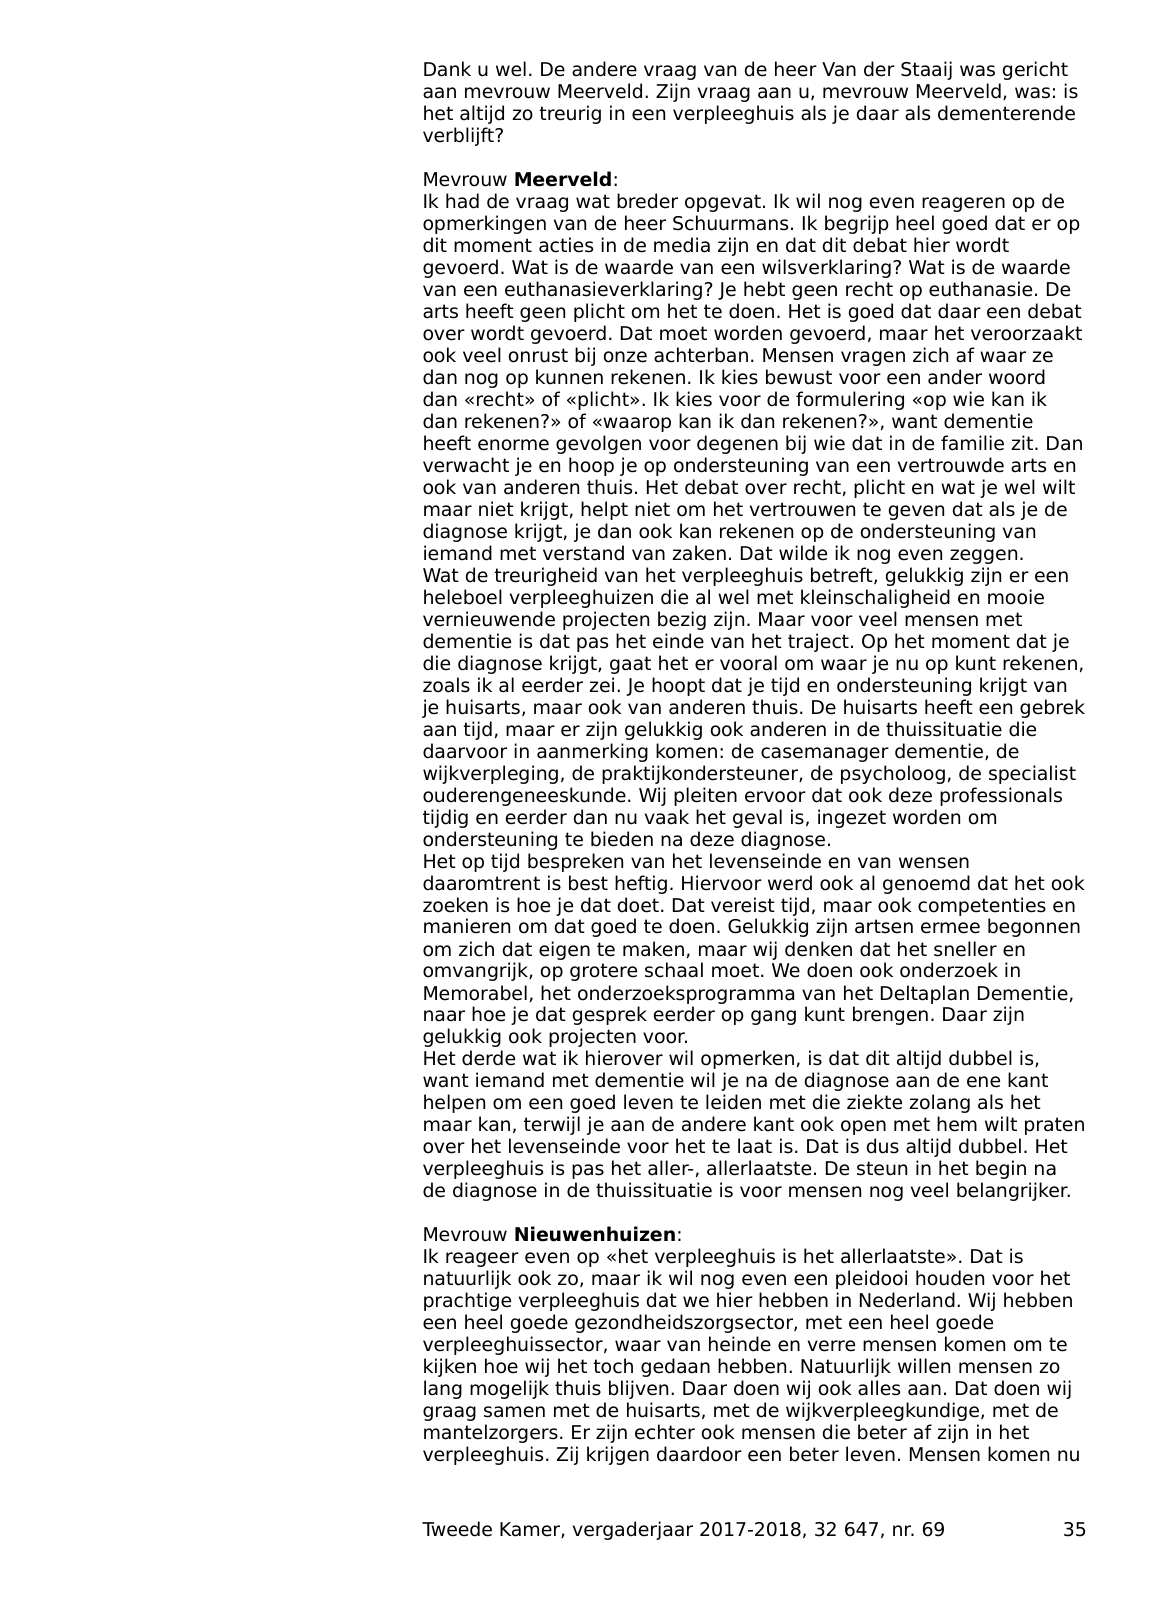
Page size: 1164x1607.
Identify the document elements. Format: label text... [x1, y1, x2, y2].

text Het derde wat ik hierover wil opmerken, is dat dit altijd dubbel is, want iemand met dementie wil je na de diagnose aan de ene kant helpen om een goed leven te leiden met die ziekte zolang als het maar kan, terwijl je aan de andere kant ook open met hem wilt praten over het levenseinde voor het te laat is. Dat is dus altijd dubbel. Het verpleeghuis is pas het aller-, allerlaatste. De steun in het begin na de diagnose in de thuissituatie is voor mensen nog veel belangrijker. [422, 1048, 1087, 1202]
text Ik reageer even op «het verpleeghuis is het allerlaatste». Dat is natuurlijk ook zo, maar ik wil nog even een pleidooi houden voor het prachtige verpleeghuis dat we hier hebben in Nederland. Wij hebben een heel goede gezondheidszorgsector, met een heel goede verpleeghuissector, waar van heinde en verre mensen komen om te kijken hoe wij het toch gedaan hebben. Natuurlijk willen mensen zo lang mogelijk thuis blijven. Daar doen wij ook alles aan. Dat doen wij graag samen met de huisarts, met de wijkverpleegkundige, met de mantelzorgers. Er zijn echter ook mensen die beter af zijn in het verpleeghuis. Zij krijgen daardoor een beter leven. Mensen komen nu [422, 1246, 1087, 1466]
text Dank u wel. De andere vraag van de heer Van der Staaij was gericht aan mevrouw Meerveld. Zijn vraag aan u, mevrouw Meerveld, was: is het altijd zo treurig in een verpleeghuis als je daar als dementerende verblijft? [422, 59, 1087, 147]
text Mevrouw Meerveld: [422, 169, 1087, 191]
text Mevrouw Nieuwenhuizen: [422, 1224, 1087, 1246]
text Het op tijd bespreken van het levenseinde en van wensen daaromtrent is best heftig. Hiervoor werd ook al genoemd dat het ook zoeken is hoe je dat doet. Dat vereist tijd, maar ook competenties en manieren om dat goed te doen. Gelukkig zijn artsen ermee begonnen om zich dat eigen te maken, maar wij denken dat het sneller en omvangrijk, op grotere schaal moet. We doen ook onderzoek in Memorabel, het onderzoeksprogramma van het Deltaplan Dementie, naar hoe je dat gesprek eerder op gang kunt brengen. Daar zijn gelukkig ook projecten voor. [422, 851, 1087, 1048]
text Ik had de vraag wat breder opgevat. Ik wil nog even reageren op de opmerkingen van de heer Schuurmans. Ik begrijp heel goed dat er op dit moment acties in de media zijn en dat dit debat hier wordt gevoerd. Wat is de waarde van een wilsverklaring? Wat is de waarde van een euthanasieverklaring? Je hebt geen recht op euthanasie. De arts heeft geen plicht om het te doen. Het is goed dat daar een debat over wordt gevoerd. Dat moet worden gevoerd, maar het veroorzaakt ook veel onrust bij onze achterban. Mensen vragen zich af waar ze dan nog op kunnen rekenen. Ik kies bewust voor een ander woord dan «recht» of «plicht». Ik kies voor de formulering «op wie kan ik dan rekenen?» of «waarop kan ik dan rekenen?», want dementie heeft enorme gevolgen voor degenen bij wie dat in de familie zit. Dan verwacht je en hoop je op ondersteuning van een vertrouwde arts en ook van anderen thuis. Het debat over recht, plicht en wat je wel wilt maar niet krijgt, helpt niet om het vertrouwen te geven dat als je de diagnose krijgt, je dan ook kan rekenen op de ondersteuning van iemand met verstand van zaken. Dat wilde ik nog even zeggen. [422, 191, 1087, 565]
text Wat de treurigheid van het verpleeghuis betreft, gelukkig zijn er een heleboel verpleeghuizen die al wel met kleinschaligheid en mooie vernieuwende projecten bezig zijn. Maar voor veel mensen met dementie is dat pas het einde van het traject. Op het moment dat je die diagnose krijgt, gaat het er vooral om waar je nu op kunt rekenen, zoals ik al eerder zei. Je hoopt dat je tijd en ondersteuning krijgt van je huisarts, maar ook van anderen thuis. De huisarts heeft een gebrek aan tijd, maar er zijn gelukkig ook anderen in de thuissituatie die daarvoor in aanmerking komen: de casemanager dementie, de wijkverpleging, de praktijkondersteuner, de psycholoog, de specialist ouderengeneeskunde. Wij pleiten ervoor dat ook deze professionals tijdig en eerder dan nu vaak het geval is, ingezet worden om ondersteuning te bieden na deze diagnose. [422, 565, 1087, 851]
